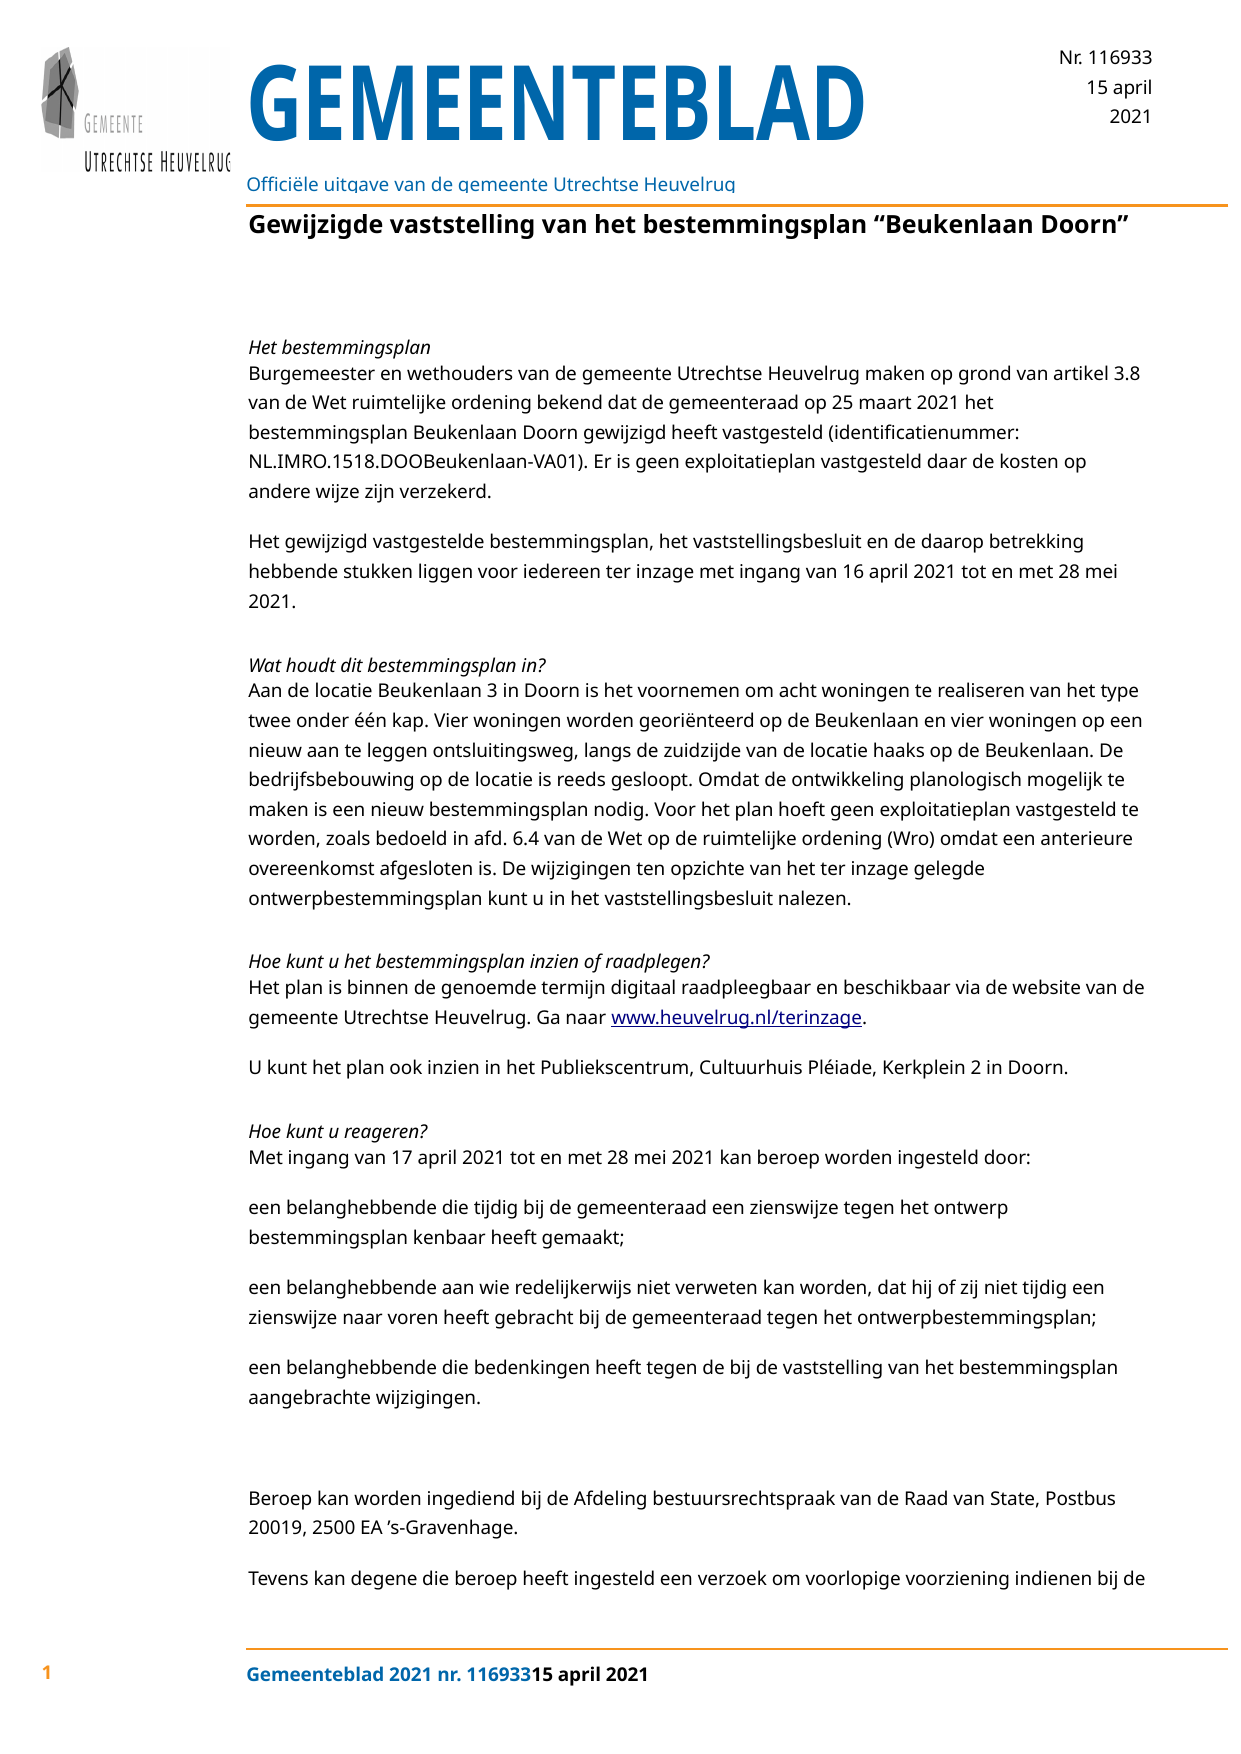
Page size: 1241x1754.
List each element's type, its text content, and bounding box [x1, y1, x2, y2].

text Hoe kunt u reageren? [248, 1118, 1152, 1144]
text Tevens kan degene die beroep heeft ingesteld een verzoek om voorlopige voorziening indienen bij de [248, 1565, 1152, 1591]
text Gewijzigde vaststelling van het bestemmingsplan “Beukenlaan Doorn” [248, 207, 1152, 241]
text een belanghebbende die tijdig bij de gemeenteraad een zienswijze tegen het ontwerp bestemmingsplan kenbaar heeft gemaakt; [248, 1194, 1152, 1250]
text Het plan is binnen de genoemde termijn digitaal raadpleegbaar en beschikbaar via de website van de gemeente Utrechtse Heuvelrug. Ga naar www.heuvelrug.nl/terinzage. [248, 974, 1152, 1030]
text een belanghebbende die bedenkingen heeft tegen de bij de vaststelling van het bestemmingsplan aangebrachte wijzigingen. [248, 1354, 1152, 1410]
picture [41, 47, 231, 172]
text Het bestemmingsplan [248, 334, 1152, 360]
text U kunt het plan ook inzien in het Publiekscentrum, Cultuurhuis Pléiade, Kerkplein 2 in Doorn. [248, 1054, 1152, 1080]
text Wat houdt dit bestemmingsplan in? [248, 652, 1152, 678]
text Het gewijzigd vastgestelde bestemmingsplan, het vaststellingsbesluit en de daarop betrekking hebbende stukken liggen voor iedereen ter inzage met ingang van 16 april 2021 tot en met 28 mei 2021. [248, 529, 1152, 614]
text Met ingang van 17 april 2021 tot en met 28 mei 2021 kan beroep worden ingesteld door: [248, 1144, 1152, 1170]
text een belanghebbende aan wie redelijkerwijs niet verweten kan worden, dat hij of zij niet tijdig een zienswijze naar voren heeft gebracht bij de gemeenteraad tegen het ontwerpbestemmingsplan; [248, 1274, 1152, 1330]
text Beroep kan worden ingediend bij de Afdeling bestuursrechtspraak van de Raad van State, Postbus 20019, 2500 EA ’s-Gravenhage. [248, 1485, 1152, 1540]
text Burgemeester en wethouders van de gemeente Utrechtse Heuvelrug maken op grond van artikel 3.8 van de Wet ruimtelijke ordening bekend dat de gemeenteraad op 25 maart 2021 het bestemmingsplan Beukenlaan Doorn gewijzigd heeft vastgesteld (identificatienummer: NL.IMRO.1518.DOOBeukenlaan-VA01). Er is geen exploitatieplan vastgesteld daar de kosten op andere wijze zijn verzekerd. [248, 360, 1152, 504]
text Hoe kunt u het bestemmingsplan inzien of raadplegen? [248, 949, 1152, 974]
text Aan de locatie Beukenlaan 3 in Doorn is het voornemen om acht woningen te realiseren van het type twee onder één kap. Vier woningen worden georiënteerd op de Beukenlaan en vier woningen op een nieuw aan te leggen ontsluitingsweg, langs de zuidzijde van de locatie haaks op de Beukenlaan. De bedrijfsbebouwing op de locatie is reeds gesloopt. Omdat de ontwikkeling planologisch mogelijk te maken is een nieuw bestemmingsplan nodig. Voor het plan hoeft geen exploitatieplan vastgesteld te worden, zoals bedoeld in afd. 6.4 van de Wet op de ruimtelijke ordening (Wro) omdat een anterieure overeenkomst afgesloten is. De wijzigingen ten opzichte van het ter inzage gelegde ontwerpbestemmingsplan kunt u in het vaststellingsbesluit nalezen. [248, 678, 1152, 910]
